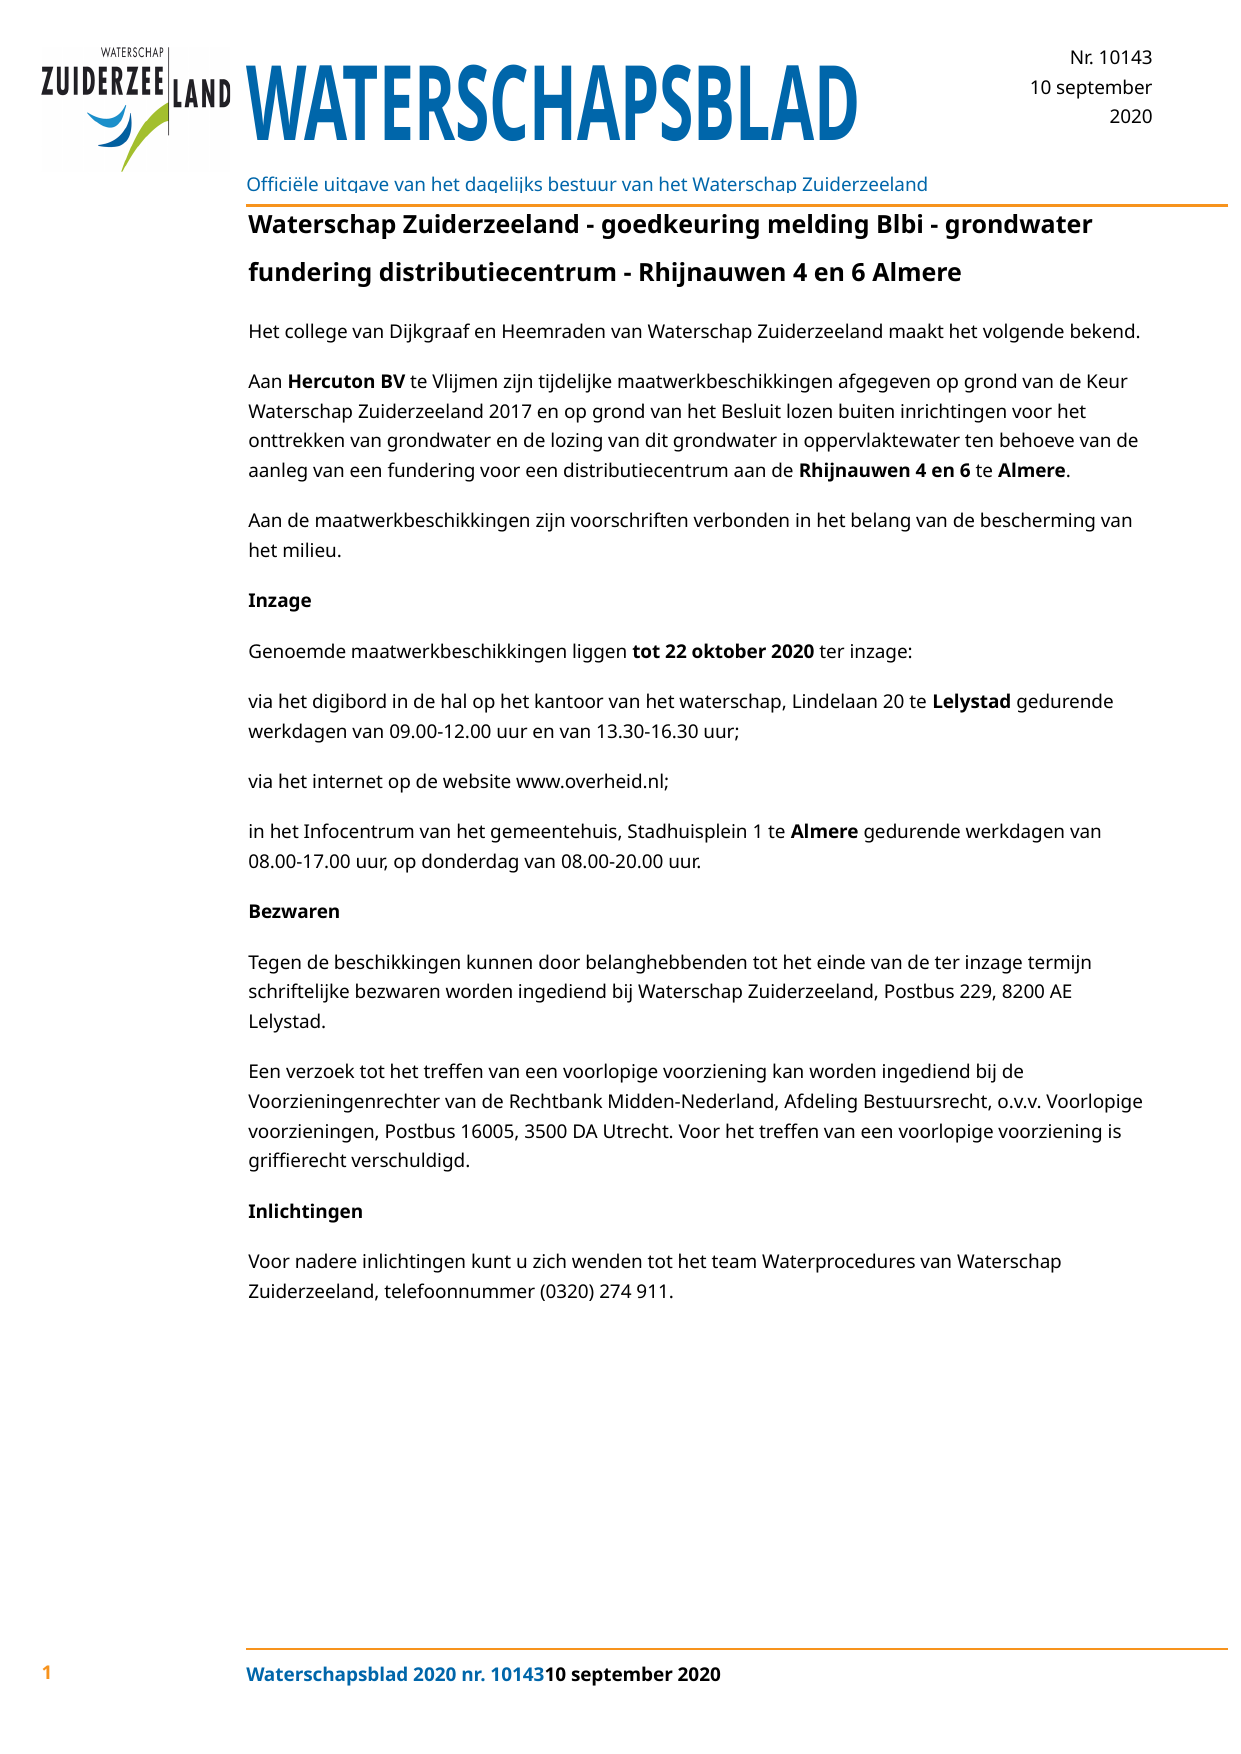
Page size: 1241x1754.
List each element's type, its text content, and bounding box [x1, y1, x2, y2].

text Inlichtingen [248, 1198, 1152, 1224]
text via het internet op de website www.overheid.nl; [248, 768, 1152, 794]
text Aan de maatwerkbeschikkingen zijn voorschriften verbonden in het belang van de bescherming van het milieu. [248, 507, 1152, 563]
text in het Infocentrum van het gemeentehuis, Stadhuisplein 1 te Almere gedurende werkdagen van 08.00-17.00 uur, op donderdag van 08.00-20.00 uur. [248, 819, 1152, 874]
text Aan Hercuton BV te Vlijmen zijn tijdelijke maatwerkbeschikkingen afgegeven op grond van de Keur Waterschap Zuiderzeeland 2017 en op grond van het Besluit lozen buiten inrichtingen voor het onttrekken van grondwater en de lozing van dit grondwater in oppervlakte­water ten behoeve van de aanleg van een fundering voor een distributiecentrum aan de Rhijnauwen 4 en 6 te Almere. [248, 368, 1152, 483]
text Bezwaren [248, 899, 1152, 924]
text Inzage [248, 587, 1152, 613]
text Voor nadere inlichtingen kunt u zich wenden tot het team Waterprocedures van Waterschap Zuiderzeeland, telefoonnummer (0320) 274 911. [248, 1248, 1152, 1304]
text Het college van Dijkgraaf en Heemraden van Waterschap Zuiderzeeland maakt het volgende bekend. [248, 318, 1152, 344]
text via het digibord in de hal op het kantoor van het waterschap, Lindelaan 20 te Lelystad gedurende werkdagen van 09.00-12.00 uur en van 13.30-16.30 uur; [248, 688, 1152, 744]
text Genoemde maatwerkbeschikkingen liggen tot 22 oktober 2020 ter inzage: [248, 638, 1152, 664]
text Een verzoek tot het treffen van een voorlopige voorziening kan worden ingediend bij de Voorzieningenrechter van de Rechtbank Midden-Nederland, Afdeling Bestuursrecht, o.v.v. Voorlopige voorzieningen, Postbus 16005, 3500 DA Utrecht. Voor het treffen van een voorlopige voorziening is griffierecht verschuldigd. [248, 1059, 1152, 1173]
text Tegen de beschikkingen kunnen door belanghebbenden tot het einde van de ter inzage termijn schriftelijke bezwaren worden ingediend bij Waterschap Zuiderzeeland, Postbus 229, 8200 AE Lelystad. [248, 949, 1152, 1034]
picture [41, 47, 231, 172]
text Waterschap Zuiderzeeland - goedkeuring melding Blbi - grondwater fundering distributiecentrum - Rhijnauwen 4 en 6 Almere [248, 207, 1152, 288]
